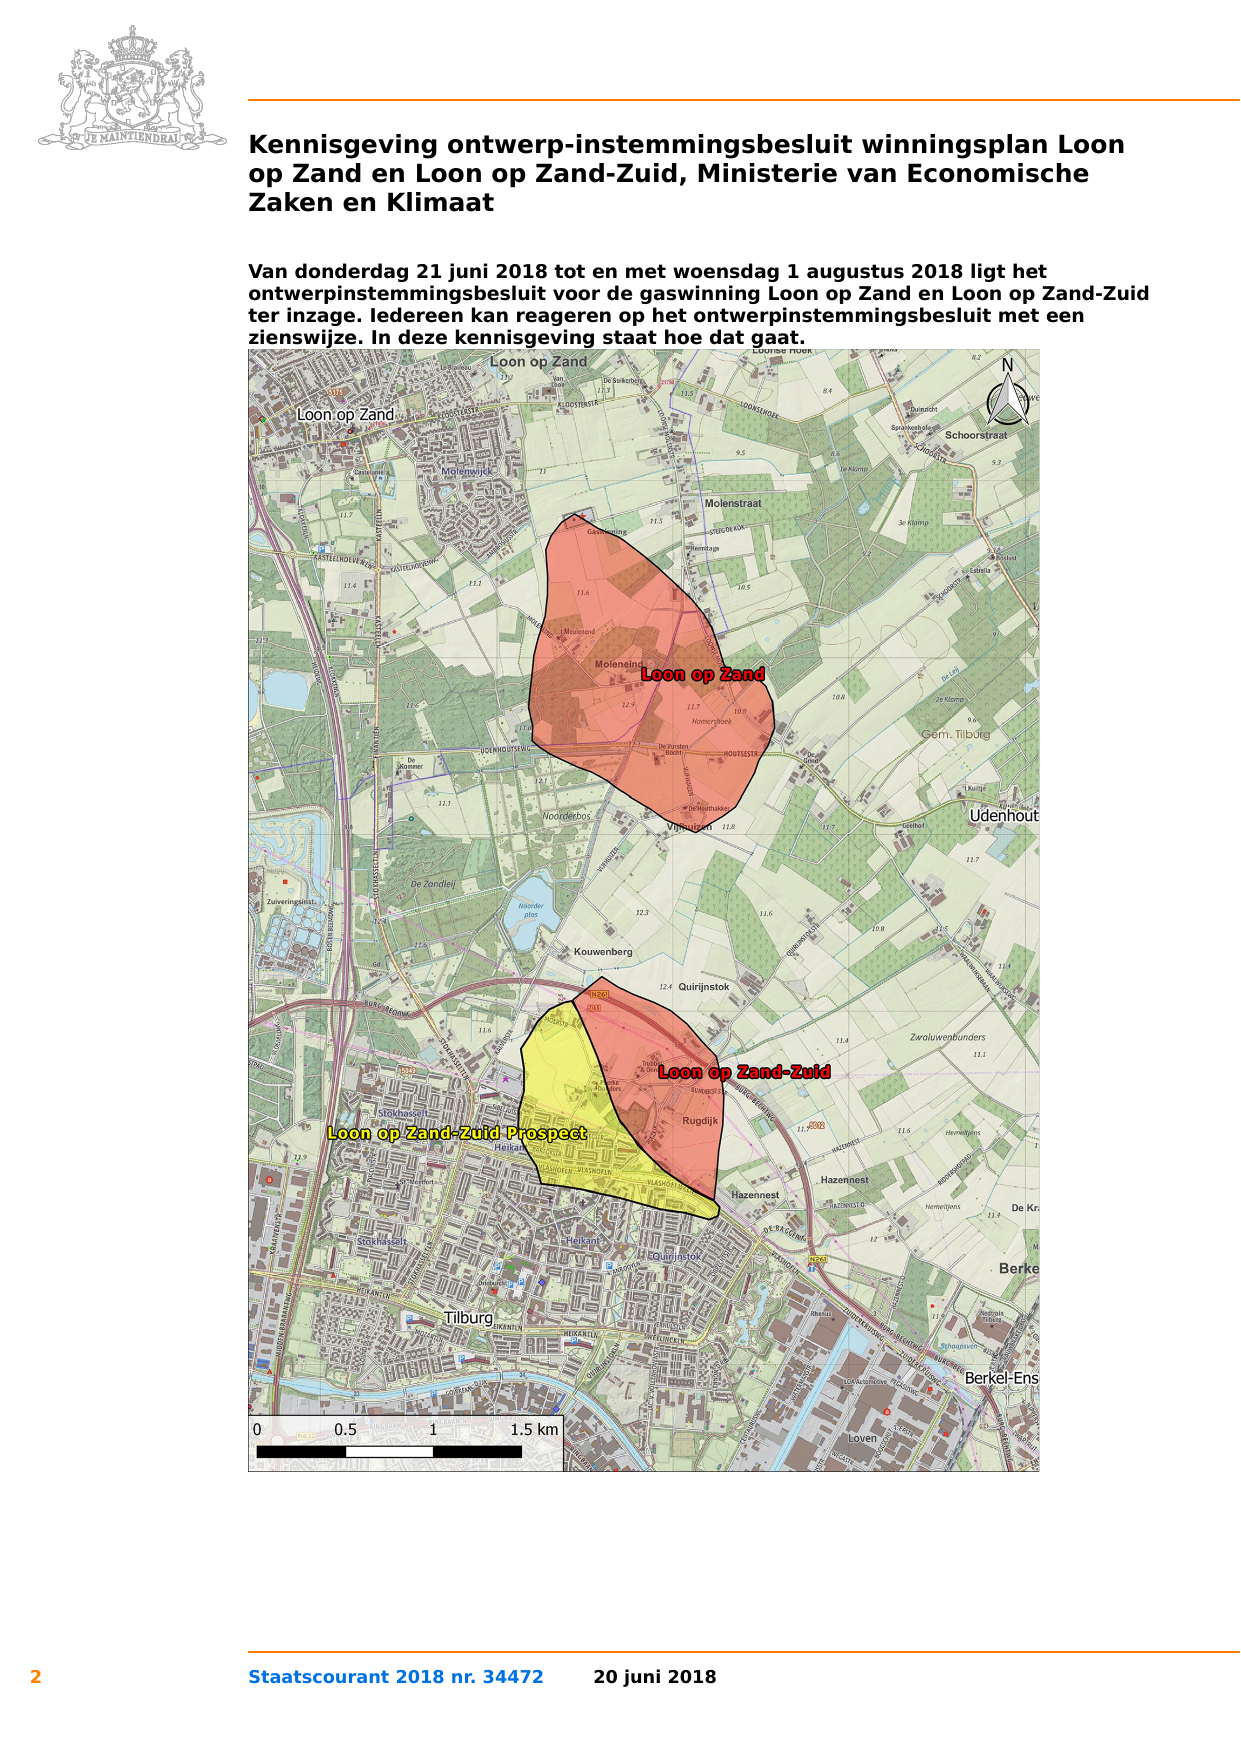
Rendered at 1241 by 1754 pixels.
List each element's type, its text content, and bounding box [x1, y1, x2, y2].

subtitle Kennisgeving ontwerp-instemmingsbesluit winningsplan Loon op Zand en Loon op Zand-Zuid, Ministerie van Economische Zaken en Klimaat [248, 130, 1163, 217]
picture [248, 349, 1040, 1472]
picture [38, 25, 227, 150]
text Van donderdag 21 juni 2018 tot en met woensdag 1 augustus 2018 ligt het ontwerpinstemmingsbesluit voor de gaswinning Loon op Zand en Loon op Zand-Zuid ter inzage. Iedereen kan reageren op het ontwerpinstemmingsbesluit met een zienswijze. In deze kennisgeving staat hoe dat gaat. [248, 261, 1163, 1471]
